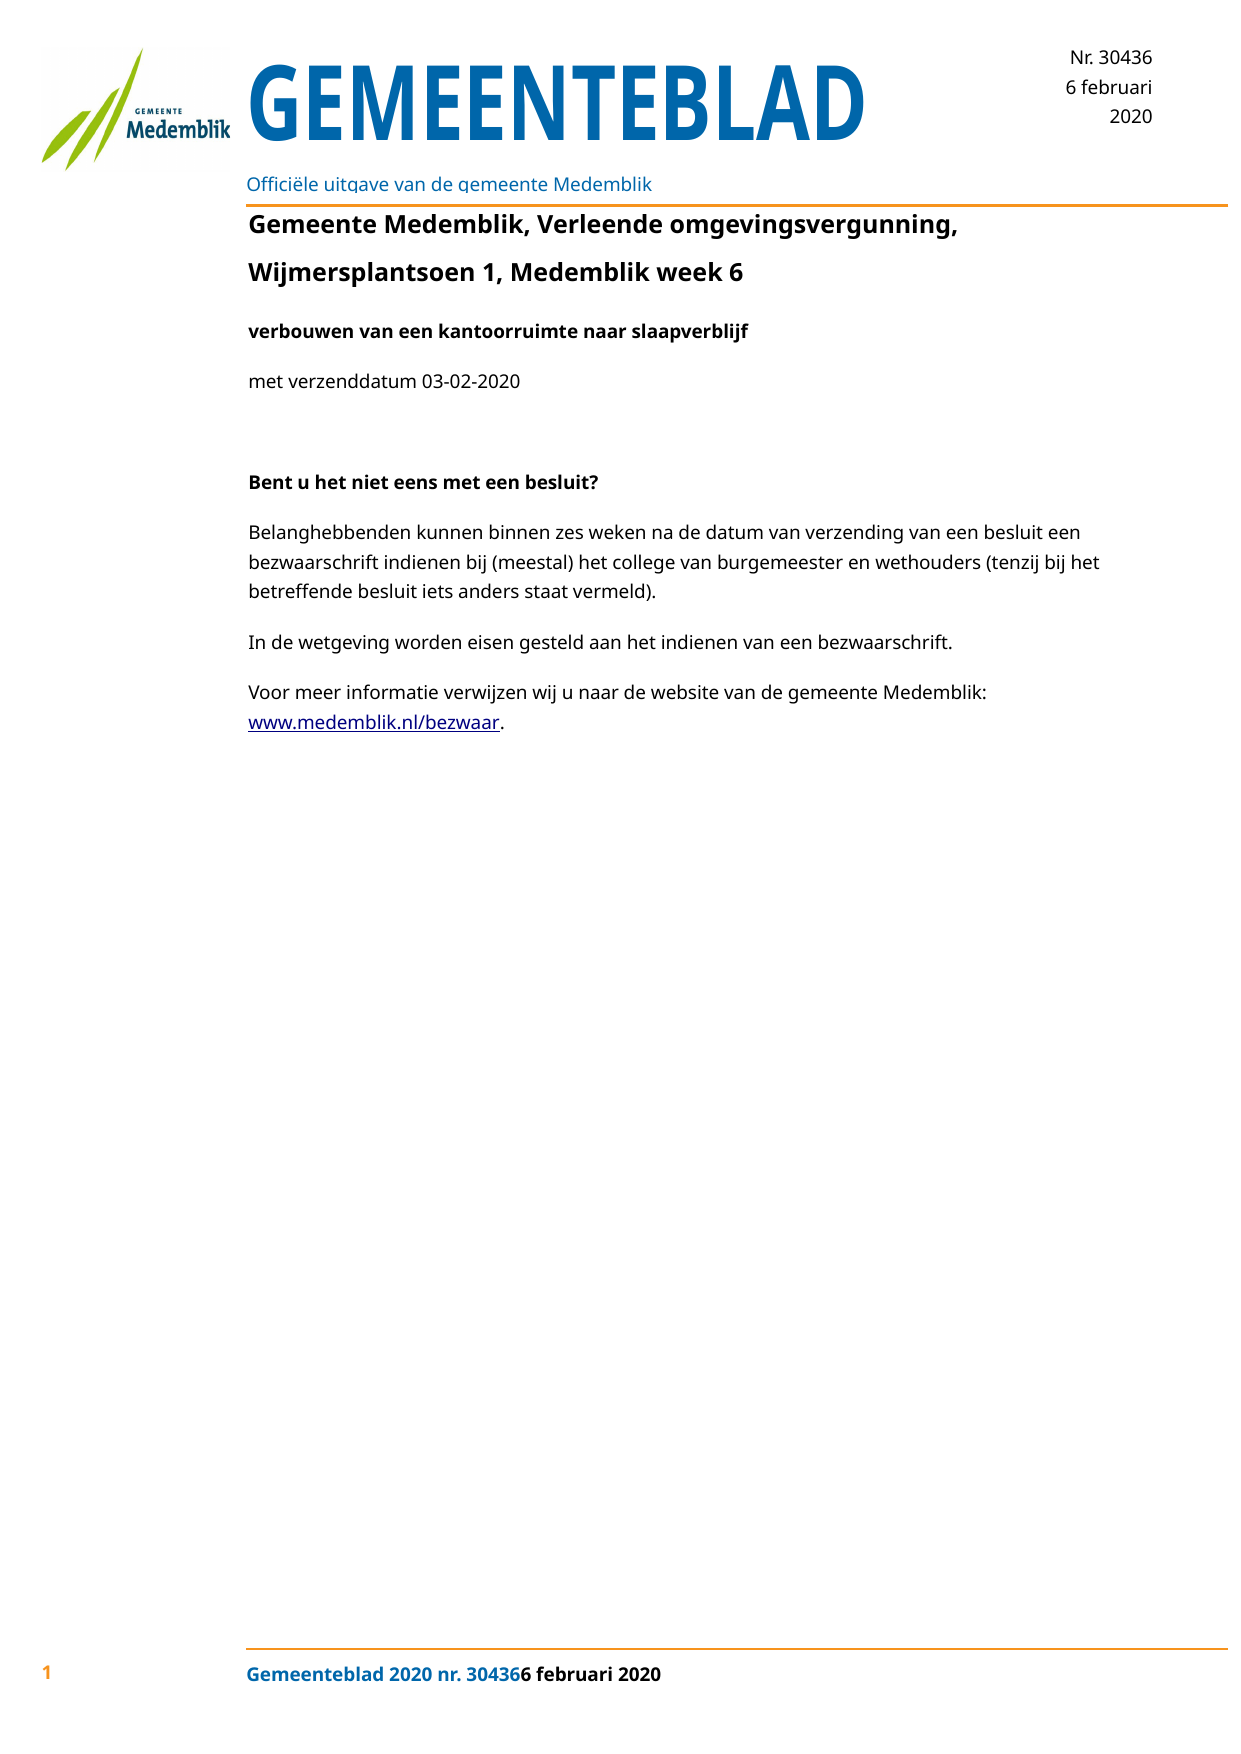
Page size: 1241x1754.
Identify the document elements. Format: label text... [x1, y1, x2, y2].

text met verzenddatum 03-02-2020 [248, 368, 1152, 394]
text Voor meer informatie verwijzen wij u naar de website van de gemeente Medemblik: www.medemblik.nl/bezwaar. [248, 679, 1152, 735]
text In de wetgeving worden eisen gesteld aan het indienen van een bezwaarschrift. [248, 629, 1152, 655]
text Belanghebbenden kunnen binnen zes weken na de datum van verzending van een besluit een bezwaarschrift indienen bij (meestal) het college van burgemeester en wethouders (tenzij bij het betreffende besluit iets anders staat vermeld). [248, 519, 1152, 604]
text Bent u het niet eens met een besluit? [248, 469, 1152, 495]
text Gemeente Medemblik, Verleende omgevingsvergunning, Wijmersplantsoen 1, Medemblik week 6 [248, 207, 1152, 288]
text verbouwen van een kantoorruimte naar slaapverblijf [248, 318, 1152, 344]
picture [41, 47, 231, 172]
